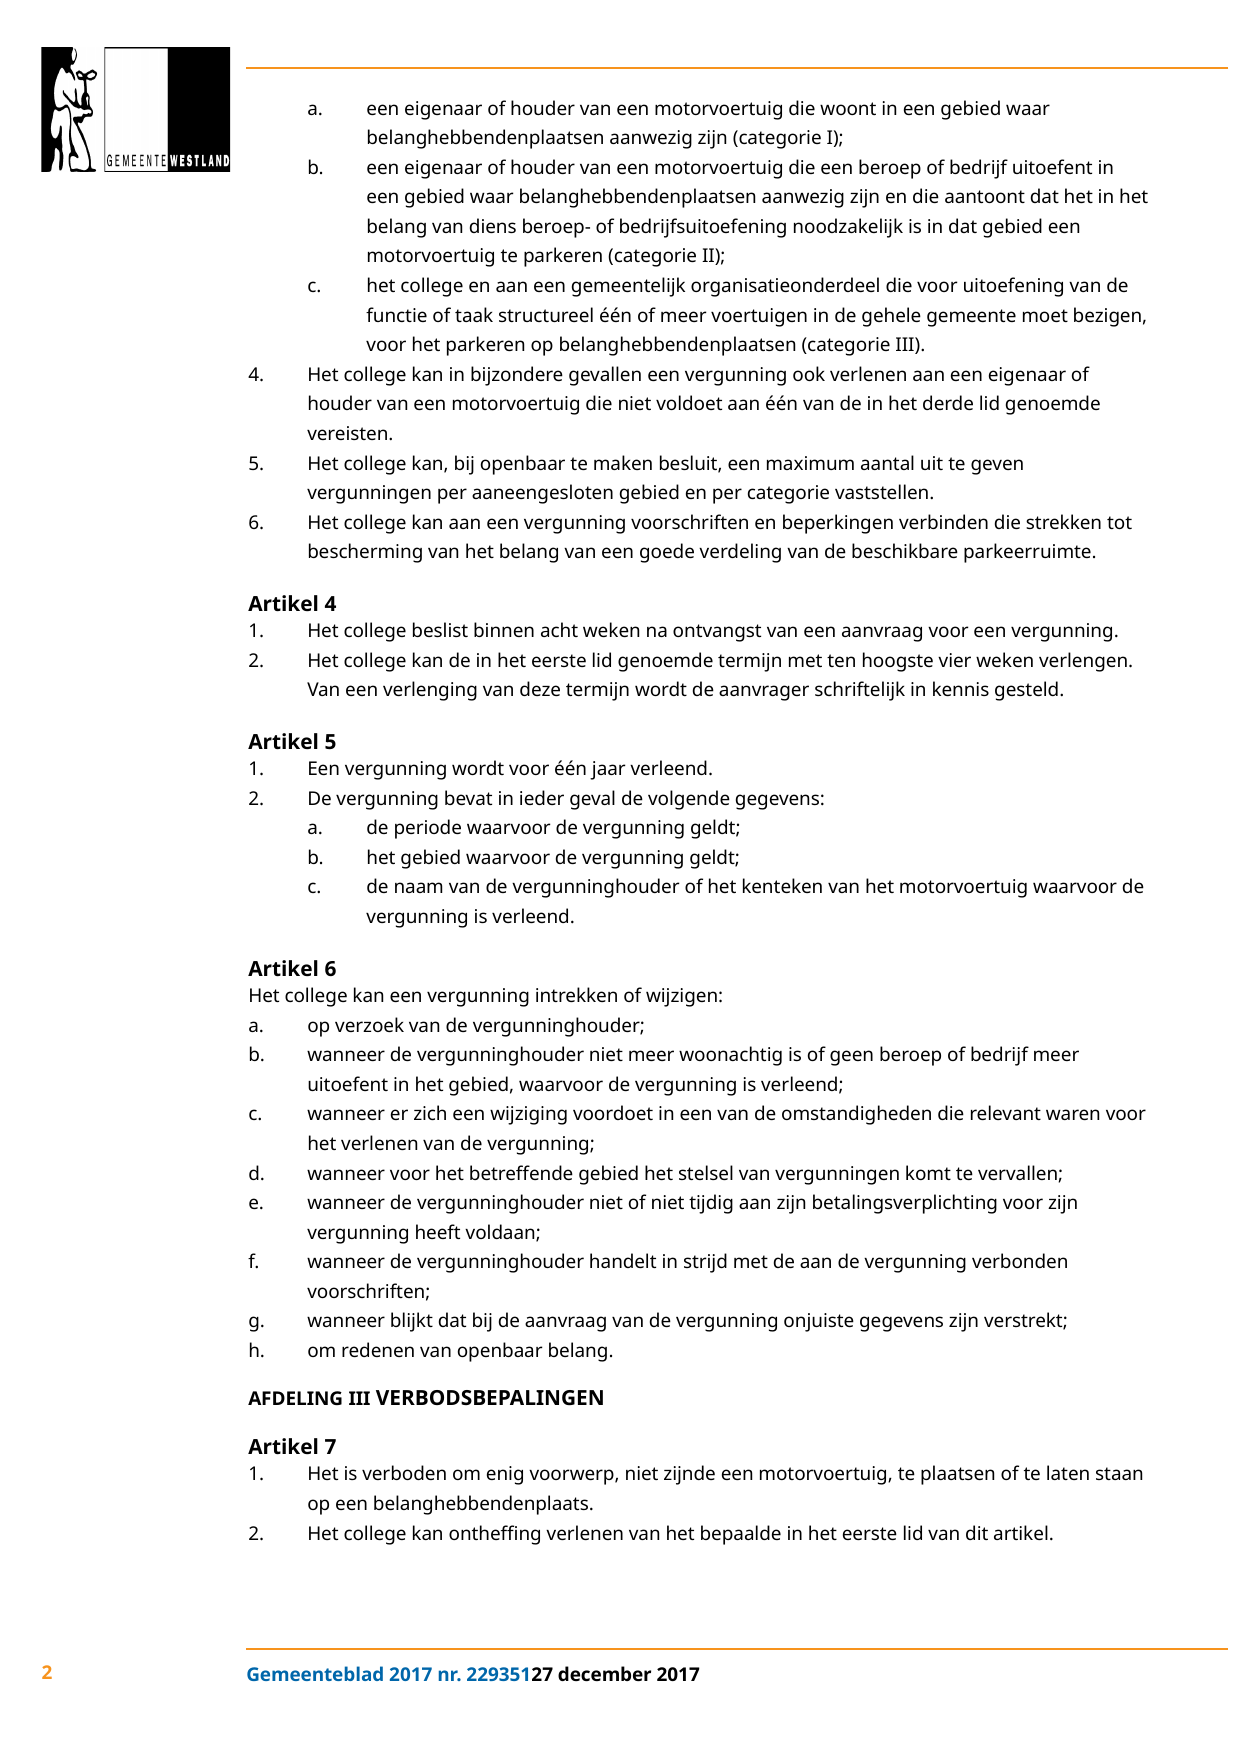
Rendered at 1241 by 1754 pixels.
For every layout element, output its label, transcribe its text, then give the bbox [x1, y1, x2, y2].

text Artikel 4 [248, 589, 1152, 617]
list op verzoek van de vergunninghouder; [248, 1012, 1152, 1037]
list het college en aan een gemeentelijk organisatieonderdeel die voor uitoefening van de functie of taak structureel één of meer voertuigen in de gehele gemeente moet bezigen, voor het parkeren op belanghebbendenplaatsen (categorie III). [307, 272, 1152, 357]
list de periode waarvoor de vergunning geldt; [307, 814, 1152, 840]
list Het college kan, bij openbaar te maken besluit, een maximum aantal uit te geven vergunningen per aaneengesloten gebied en per categorie vaststellen. [248, 450, 1152, 505]
list wanneer voor het betreffende gebied het stelsel van vergunningen komt te vervallen; [248, 1160, 1152, 1185]
list wanneer er zich een wijziging voordoet in een van de omstandigheden die relevant waren voor het verlenen van de vergunning; [248, 1101, 1152, 1156]
list Het college kan aan een vergunning voorschriften en beperkingen verbinden die strekken tot bescherming van het belang van een goede verdeling van de beschikbare parkeerruimte. [248, 509, 1152, 564]
list een eigenaar of houder van een motorvoertuig die een beroep of bedrijf uitoefent in een gebied waar belanghebbendenplaatsen aanwezig zijn en die aantoont dat het in het belang van diens beroep- of bedrijfsuitoefening noodzakelijk is in dat gebied een motorvoertuig te parkeren (categorie II); [307, 154, 1152, 268]
list om redenen van openbaar belang. [248, 1337, 1152, 1363]
text Artikel 6 [248, 954, 1152, 982]
text Artikel 7 [248, 1432, 1152, 1461]
text Artikel 5 [248, 727, 1152, 755]
list De vergunning bevat in ieder geval de volgende gegevens: [248, 785, 1152, 811]
list wanneer de vergunninghouder niet meer woonachtig is of geen beroep of bedrijf meer uitoefent in het gebied, waarvoor de vergunning is verleend; [248, 1041, 1152, 1097]
list Het college kan in bijzondere gevallen een vergunning ook verlenen aan een eigenaar of houder van een motorvoertuig die niet voldoet aan één van de in het derde lid genoemde vereisten. [248, 361, 1152, 446]
list een eigenaar of houder van een motorvoertuig die woont in een gebied waar belanghebbendenplaatsen aanwezig zijn (categorie I); [307, 95, 1152, 150]
list Het college beslist binnen acht weken na ontvangst van een aanvraag voor een vergunning. [248, 617, 1152, 643]
list het gebied waarvoor de vergunning geldt; [307, 844, 1152, 870]
list wanneer de vergunninghouder niet of niet tijdig aan zijn betalingsverplichting voor zijn vergunning heeft voldaan; [248, 1189, 1152, 1244]
list Het college kan ontheffing verlenen van het bepaalde in het eerste lid van dit artikel. [248, 1520, 1152, 1545]
list Het is verboden om enig voorwerp, niet zijnde een motorvoertuig, te plaatsen of te laten staan op een belanghebbendenplaats. [248, 1461, 1152, 1516]
list wanneer blijkt dat bij de aanvraag van de vergunning onjuiste gegevens zijn verstrekt; [248, 1308, 1152, 1333]
list Het college kan de in het eerste lid genoemde termijn met ten hoogste vier weken verlengen. Van een verlenging van deze termijn wordt de aanvrager schriftelijk in kennis gesteld. [248, 647, 1152, 702]
list de naam van de vergunninghouder of het kenteken van het motorvoertuig waarvoor de vergunning is verleend. [307, 874, 1152, 929]
list Een vergunning wordt voor één jaar verleend. [248, 755, 1152, 781]
text Het college kan een vergunning intrekken of wijzigen: [248, 982, 1152, 1008]
list wanneer de vergunninghouder handelt in strijd met de aan de vergunning verbonden voorschriften; [248, 1248, 1152, 1304]
text AFDELING III VERBODSBEPALINGEN [248, 1383, 1152, 1411]
picture [41, 47, 231, 172]
